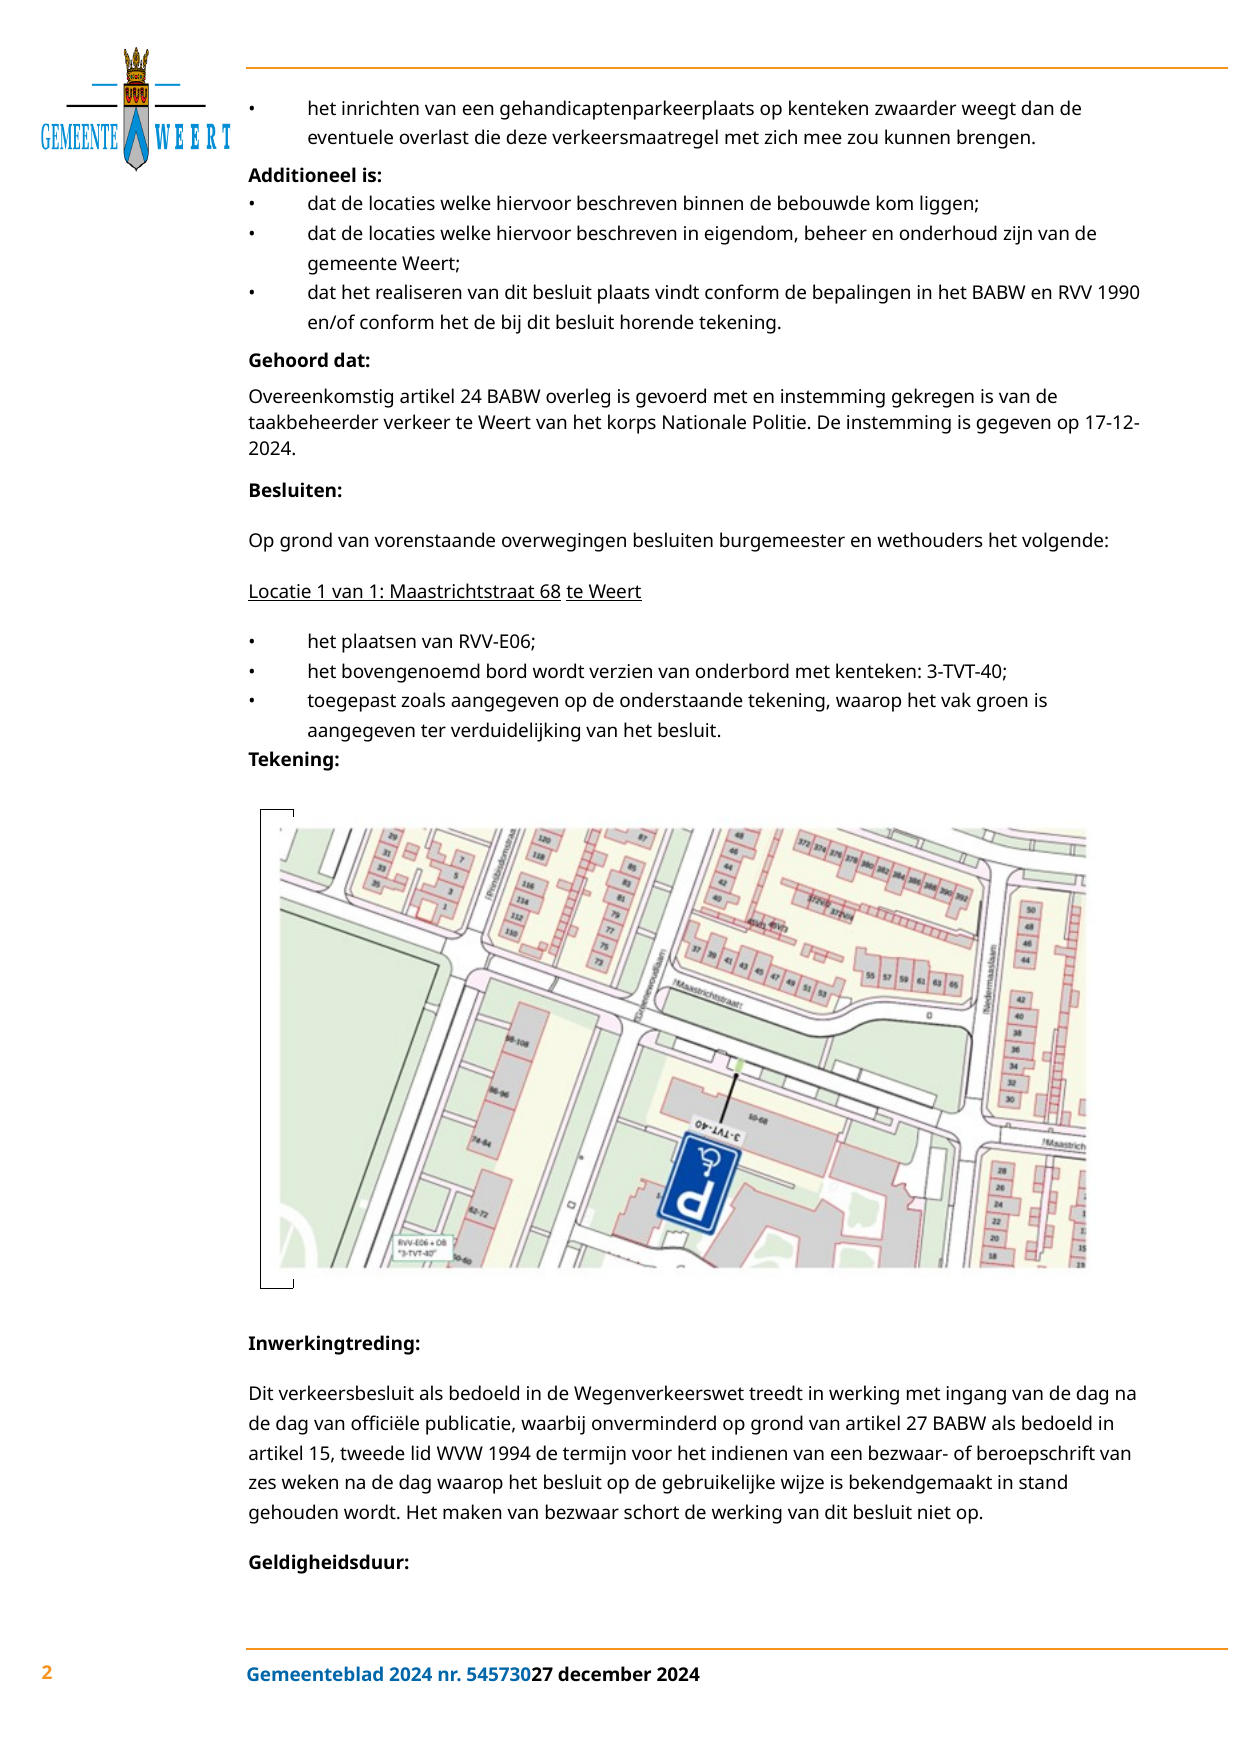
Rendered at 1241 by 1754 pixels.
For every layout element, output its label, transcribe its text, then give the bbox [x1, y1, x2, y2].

list dat het realiseren van dit besluit plaats vindt conform de bepalingen in het BABW en RVV 1990 en/of conform het de bij dit besluit horende tekening. [248, 279, 1152, 335]
text Additioneel is: [248, 162, 1152, 188]
picture [268, 817, 1096, 1279]
picture [41, 47, 231, 172]
list toegepast zoals aangegeven op de onderstaande tekening, waarop het vak groen is aangegeven ter verduidelijking van het besluit. [248, 687, 1152, 743]
list het inrichten van een gehandicaptenparkeerplaats op kenteken zwaarder weegt dan de eventuele overlast die deze verkeersmaatregel met zich mee zou kunnen brengen. [248, 95, 1152, 150]
list dat de locaties welke hiervoor beschreven binnen de bebouwde kom liggen; [248, 191, 1152, 216]
text Inwerkingtreding: [248, 1330, 1152, 1356]
list het bovengenoemd bord wordt verzien van onderbord met kenteken: 3-TVT-40; [248, 658, 1152, 683]
text Dit verkeersbesluit als bedoeld in de Wegenverkeerswet treedt in werking met ingang van de dag na de dag van officiële publicatie, waarbij onverminderd op grond van artikel 27 BABW als bedoeld in artikel 15, tweede lid WVW 1994 de termijn voor het indienen van een bezwaar- of beroepschrift van zes weken na de dag waarop het besluit op de gebruikelijke wijze is bekendgemaakt in stand gehouden wordt. Het maken van bezwaar schort de werking van dit besluit niet op. [248, 1381, 1152, 1525]
text Tekening: [248, 747, 1152, 772]
text Overeenkomstig artikel 24 BABW overleg is gevoerd met en instemming gekregen is van de taakbeheerder verkeer te Weert van het korps Nationale Politie. De instemming is gegeven op 17-12-2024. [248, 383, 1152, 461]
text Op grond van vorenstaande overwegingen besluiten burgemeester en wethouders het volgende: [248, 527, 1152, 553]
list dat de locaties welke hiervoor beschreven in eigendom, beheer en onderhoud zijn van de gemeente Weert; [248, 220, 1152, 276]
text Besluiten: [248, 477, 1152, 503]
text Locatie 1 van 1: Maastrichtstraat 68 te Weert [248, 578, 1152, 603]
text Gehoord dat: [248, 347, 1152, 373]
text Geldigheidsduur: [248, 1549, 1152, 1575]
list het plaatsen van RVV-E06; [248, 628, 1152, 654]
